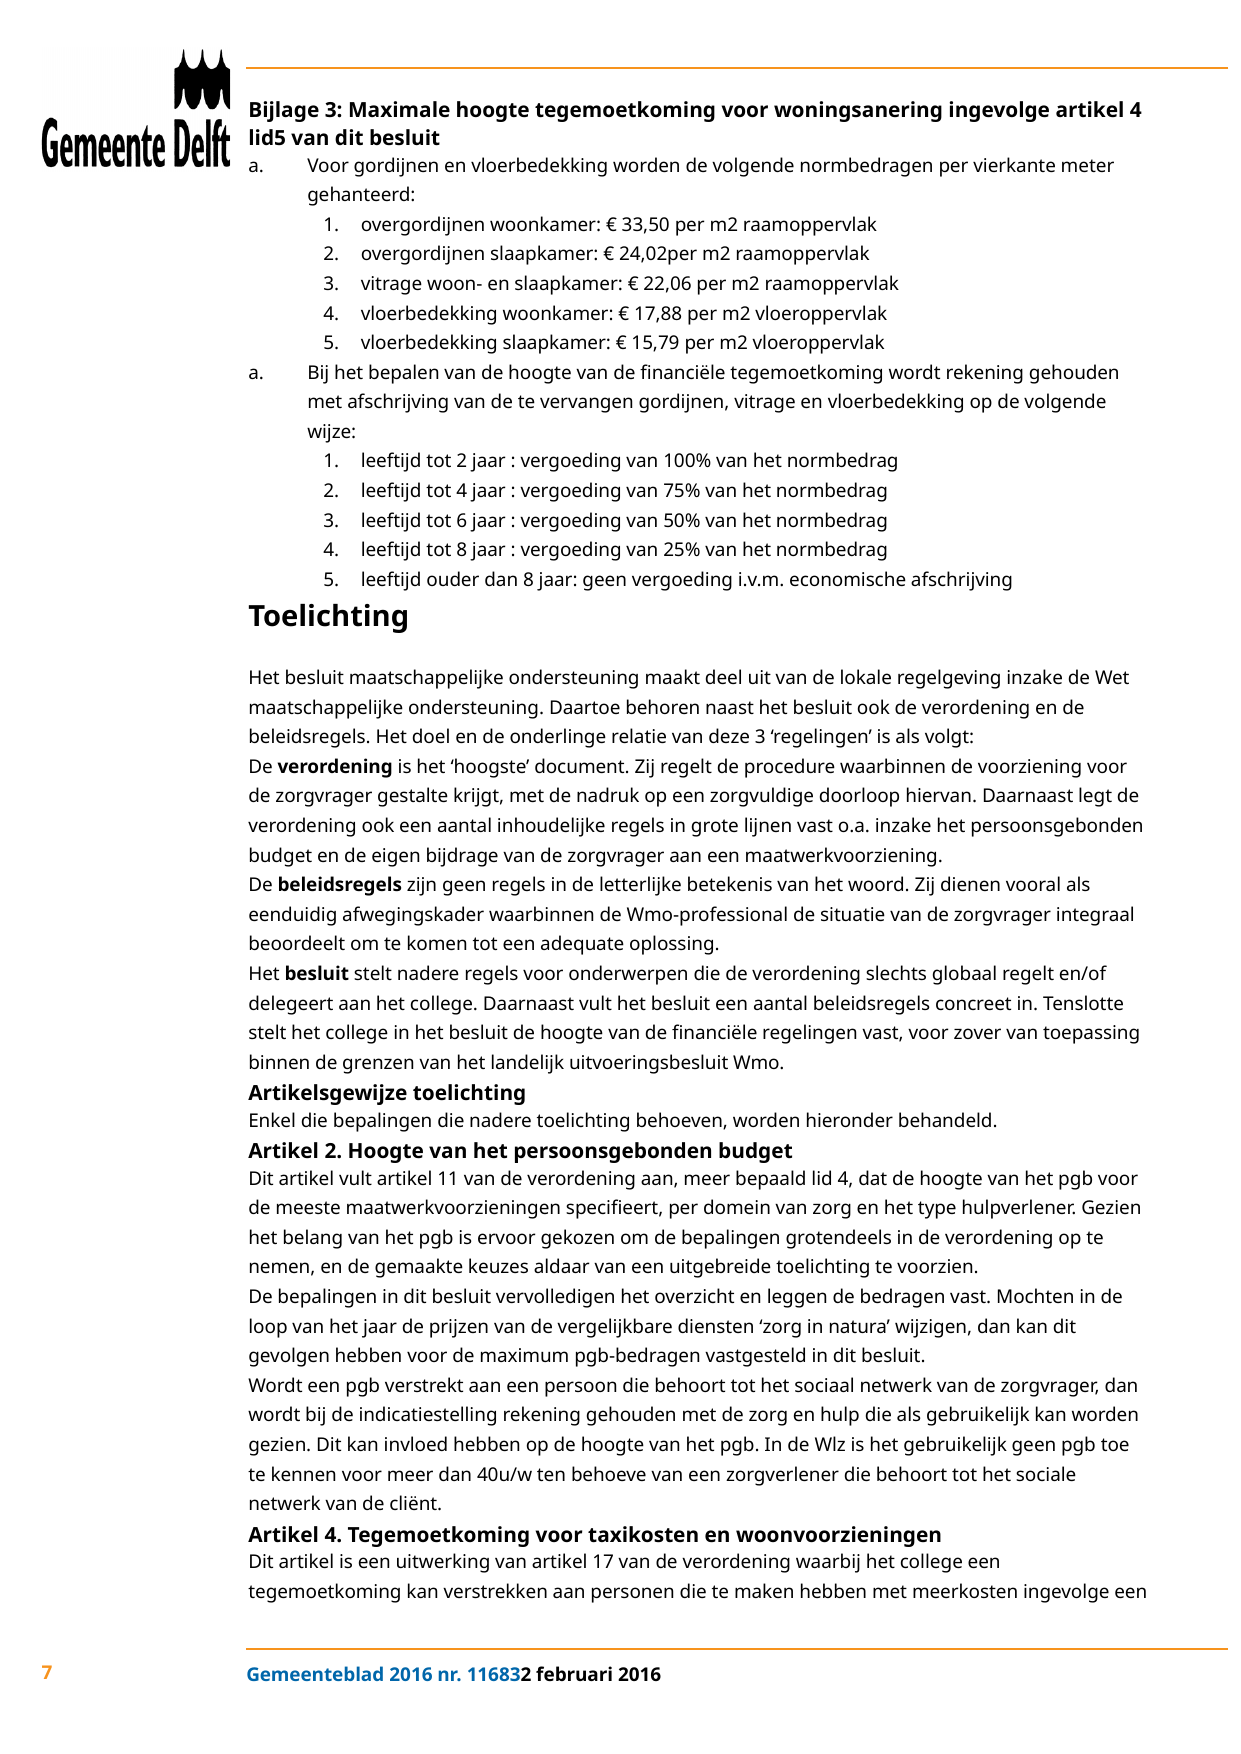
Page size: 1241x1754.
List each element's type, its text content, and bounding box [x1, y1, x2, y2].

list Bij het bepalen van de hoogte van de financiële tegemoetkoming wordt rekening gehouden met afschrijving van de te vervangen gordijnen, vitrage en vloerbedekking op de volgende wijze: [248, 359, 1152, 444]
list leeftijd tot 6 jaar : vergoeding van 50% van het normbedrag [323, 507, 1152, 532]
picture [41, 47, 231, 172]
text Het besluit maatschappelijke ondersteuning maakt deel uit van de lokale regelgeving inzake de Wet maatschappelijke ondersteuning. Daartoe behoren naast het besluit ook de verordening en de beleidsregels. Het doel en de onderlinge relatie van deze 3 ‘regelingen’ is als volgt: [248, 664, 1152, 749]
text Enkel die bepalingen die nadere toelichting behoeven, worden hieronder behandeld. [248, 1107, 1152, 1133]
text Artikel 4. Tegemoetkoming voor taxikosten en woonvoorzieningen [248, 1520, 1152, 1548]
list Voor gordijnen en vloerbedekking worden de volgende normbedragen per vierkante meter gehanteerd: [248, 152, 1152, 207]
list leeftijd tot 8 jaar : vergoeding van 25% van het normbedrag [323, 536, 1152, 562]
text De bepalingen in dit besluit vervolledigen het overzicht en leggen de bedragen vast. Mochten in de loop van het jaar de prijzen van de vergelijkbare diensten ‘zorg in natura’ wijzigen, dan kan dit gevolgen hebben voor de maximum pgb-bedragen vastgesteld in dit besluit. [248, 1283, 1152, 1368]
list overgordijnen woonkamer: € 33,50 per m2 raamoppervlak [323, 211, 1152, 237]
list vloerbedekking slaapkamer: € 15,79 per m2 vloeroppervlak [323, 329, 1152, 355]
list leeftijd tot 4 jaar : vergoeding van 75% van het normbedrag [323, 477, 1152, 503]
text Het besluit stelt nadere regels voor onderwerpen die de verordening slechts globaal regelt en/of delegeert aan het college. Daarnaast vult het besluit een aantal beleidsregels concreet in. Tenslotte stelt het college in het besluit de hoogte van de financiële regelingen vast, voor zover van toepassing binnen de grenzen van het landelijk uitvoeringsbesluit Wmo. [248, 960, 1152, 1075]
text Artikelsgewijze toelichting [248, 1078, 1152, 1107]
list vloerbedekking woonkamer: € 17,88 per m2 vloeroppervlak [323, 300, 1152, 325]
text De beleidsregels zijn geen regels in de letterlijke betekenis van het woord. Zij dienen vooral als eenduidig afwegingskader waarbinnen de Wmo-professional de situatie van de zorgvrager integraal beoordeelt om te komen tot een adequate oplossing. [248, 871, 1152, 956]
list leeftijd ouder dan 8 jaar: geen vergoeding i.v.m. economische afschrijving [323, 566, 1152, 592]
list leeftijd tot 2 jaar : vergoeding van 100% van het normbedrag [323, 448, 1152, 473]
list vitrage woon- en slaapkamer: € 22,06 per m2 raamoppervlak [323, 270, 1152, 296]
text Dit artikel is een uitwerking van artikel 17 van de verordening waarbij het college een tegemoetkoming kan verstrekken aan personen die te maken hebben met meerkosten ingevolge een [248, 1548, 1152, 1604]
list overgordijnen slaapkamer: € 24,02per m2 raamoppervlak [323, 241, 1152, 266]
text Bijlage 3: Maximale hoogte tegemoetkoming voor woningsanering ingevolge artikel 4 lid5 van dit besluit [248, 95, 1152, 152]
text Toelichting [248, 596, 1152, 635]
text Wordt een pgb verstrekt aan een persoon die behoort tot het sociaal netwerk van de zorgvrager, dan wordt bij de indicatiestelling rekening gehouden met de zorg en hulp die als gebruikelijk kan worden gezien. Dit kan invloed hebben op de hoogte van het pgb. In de Wlz is het gebruikelijk geen pgb toe te kennen voor meer dan 40u/w ten behoeve van een zorgverlener die behoort tot het sociale netwerk van de cliënt. [248, 1372, 1152, 1516]
text De verordening is het ‘hoogste’ document. Zij regelt de procedure waarbinnen de voorziening voor de zorgvrager gestalte krijgt, met de nadruk op een zorgvuldige doorloop hiervan. Daarnaast legt de verordening ook een aantal inhoudelijke regels in grote lijnen vast o.a. inzake het persoonsgebonden budget en de eigen bijdrage van de zorgvrager aan een maatwerkvoorziening. [248, 753, 1152, 868]
text Artikel 2. Hoogte van het persoonsgebonden budget [248, 1137, 1152, 1165]
text Dit artikel vult artikel 11 van de verordening aan, meer bepaald lid 4, dat de hoogte van het pgb voor de meeste maatwerkvoorzieningen specifieert, per domein van zorg en het type hulpverlener. Gezien het belang van het pgb is ervoor gekozen om de bepalingen grotendeels in de verordening op te nemen, en de gemaakte keuzes aldaar van een uitgebreide toelichting te voorzien. [248, 1165, 1152, 1279]
